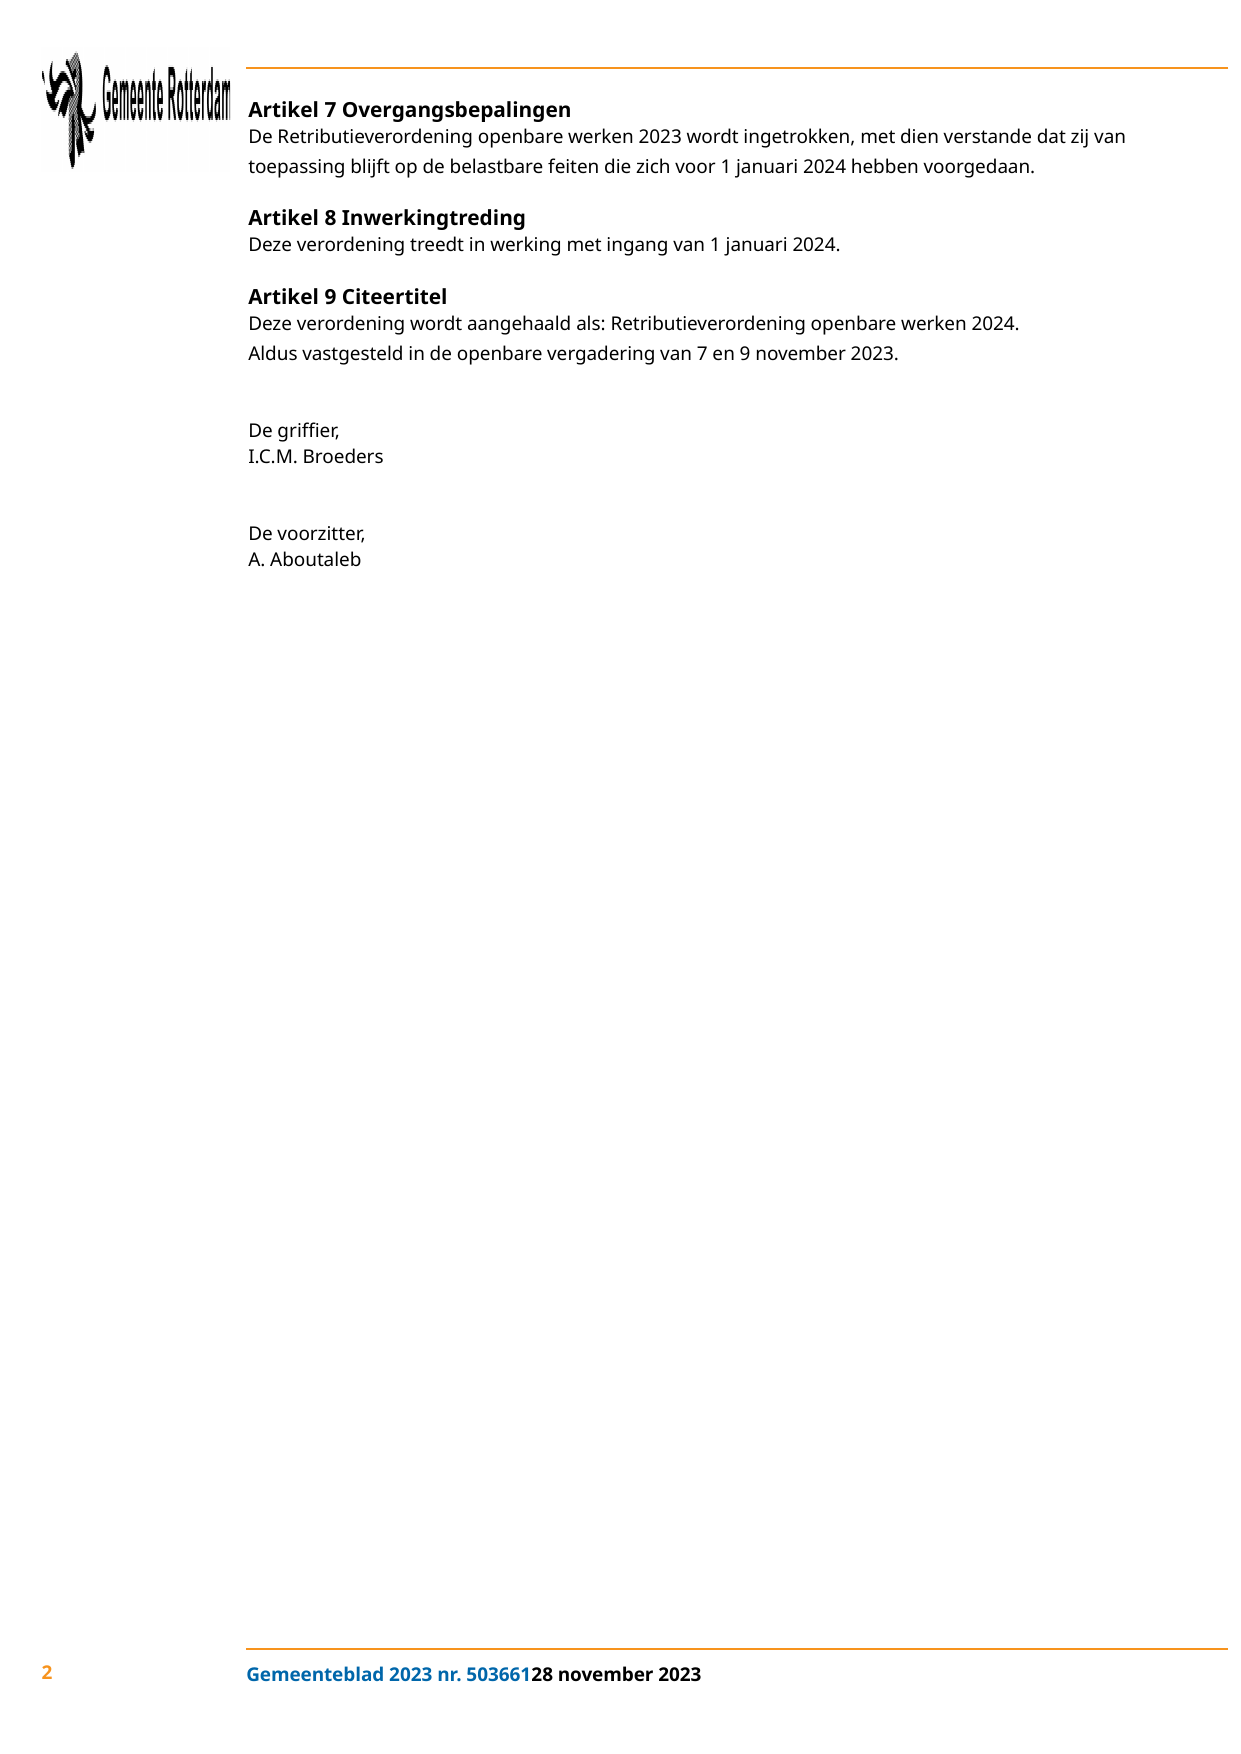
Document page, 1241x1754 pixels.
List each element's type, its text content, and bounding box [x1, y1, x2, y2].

text Artikel 7 Overgangsbepalingen [248, 95, 1152, 123]
text Artikel 9 Citeertitel [248, 282, 1152, 311]
text De voorzitter, [248, 520, 1152, 546]
text De griffier, [248, 417, 1152, 443]
text Deze verordening treedt in werking met ingang van 1 januari 2024. [248, 232, 1152, 257]
text I.C.M. Broeders [248, 443, 1152, 469]
text A. Aboutaleb [248, 546, 1152, 572]
text Deze verordening wordt aangehaald als: Retributieverordening openbare werken 2024. [248, 311, 1152, 336]
text Artikel 8 Inwerkingtreding [248, 203, 1152, 232]
picture [41, 47, 231, 172]
text De Retributieverordening openbare werken 2023 wordt ingetrokken, met dien verstande dat zij van toepassing blijft op de belastbare feiten die zich voor 1 januari 2024 hebben voorgedaan. [248, 123, 1152, 178]
text Aldus vastgesteld in de openbare vergadering van 7 en 9 november 2023. [248, 340, 1152, 366]
